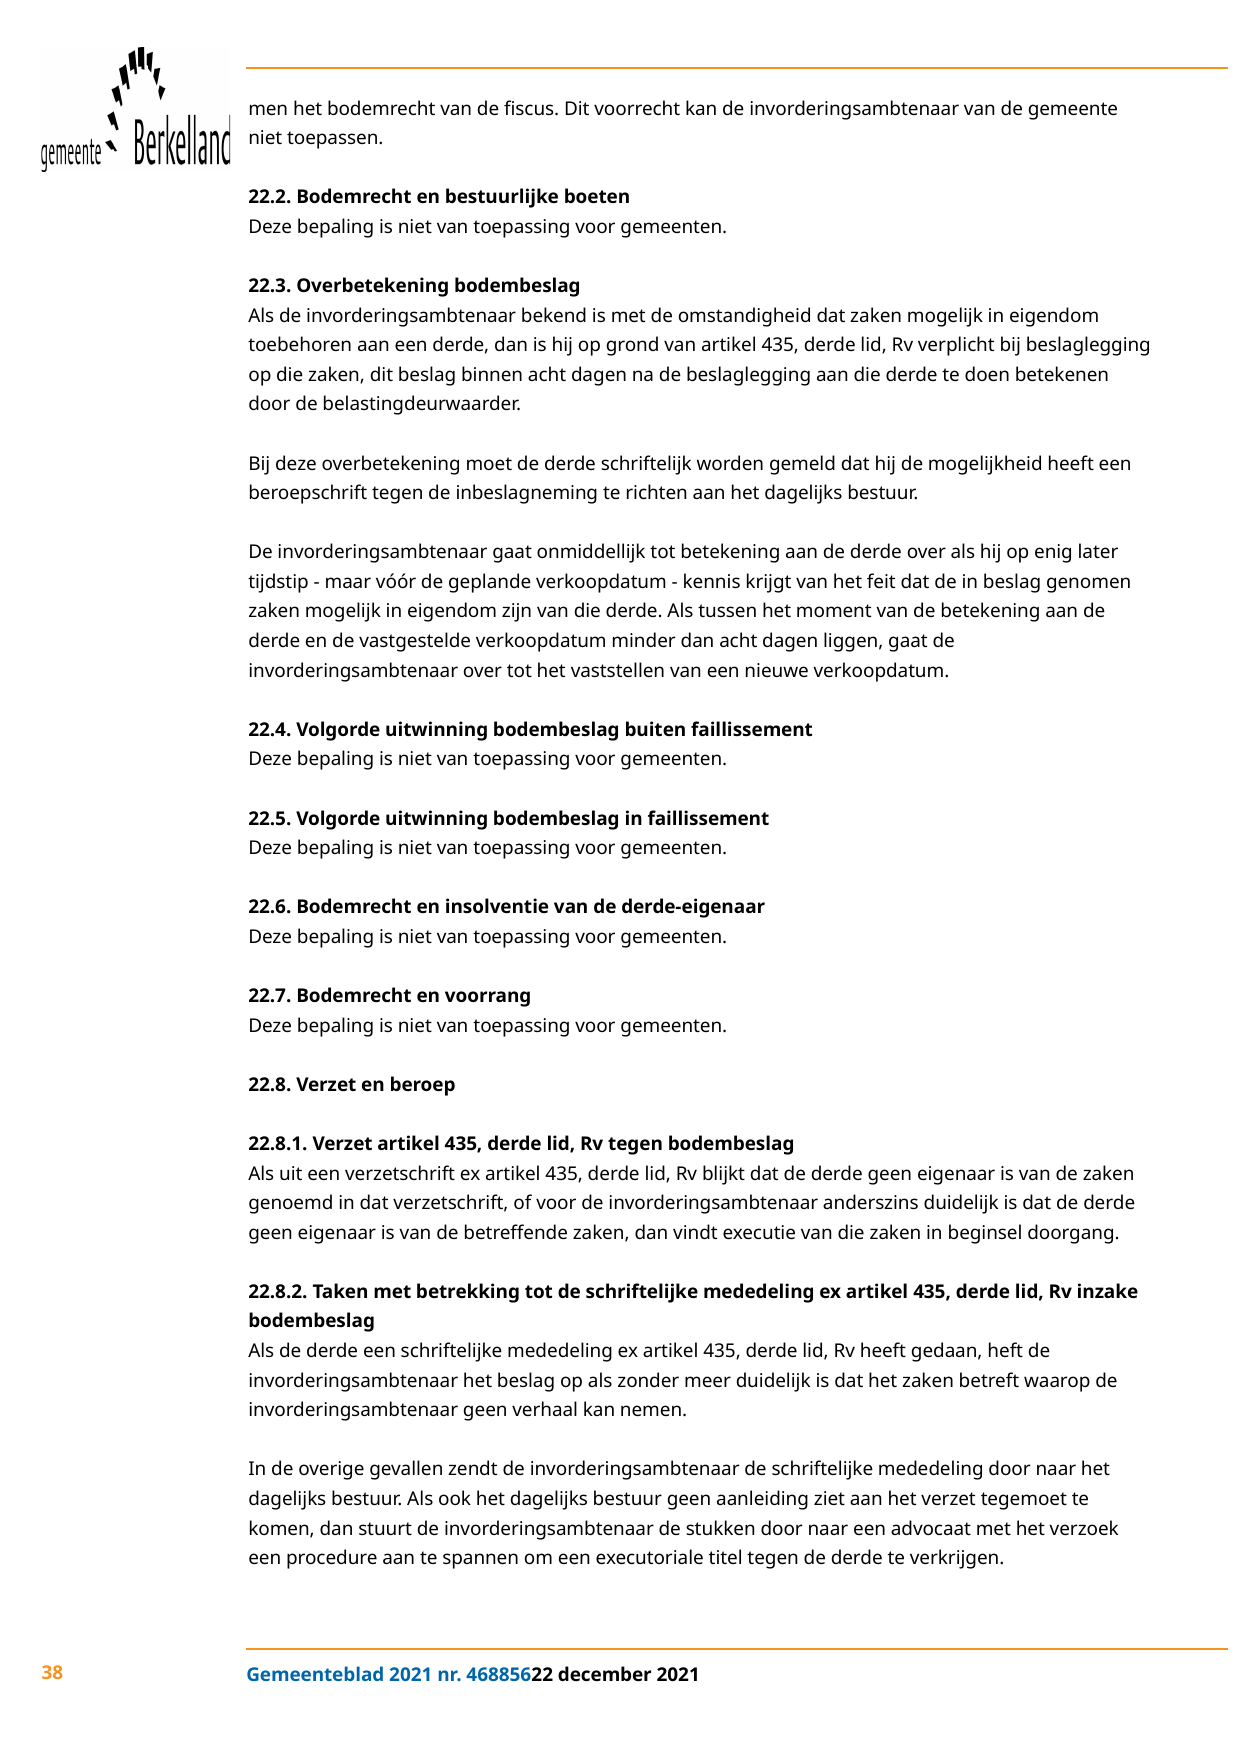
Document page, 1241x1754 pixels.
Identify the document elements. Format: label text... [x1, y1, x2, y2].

text Deze bepaling is niet van toepassing voor gemeenten. [248, 923, 1152, 949]
text 22.7. Bodemrecht en voorrang [248, 982, 1152, 1008]
text Deze bepaling is niet van toepassing voor gemeenten. [248, 1012, 1152, 1038]
text Deze bepaling is niet van toepassing voor gemeenten. [248, 746, 1152, 771]
text 22.6. Bodemrecht en insolventie van de derde-eigenaar [248, 893, 1152, 919]
text Als de derde een schriftelijke mededeling ex artikel 435, derde lid, Rv heeft gedaan, heft de invorderingsambtenaar het beslag op als zonder meer duidelijk is dat het zaken betreft waarop de invorderingsambtenaar geen verhaal kan nemen. [248, 1337, 1152, 1422]
text 22.8. Verzet en beroep [248, 1071, 1152, 1097]
text Deze bepaling is niet van toepassing voor gemeenten. [248, 834, 1152, 860]
text Deze bepaling is niet van toepassing voor gemeenten. [248, 213, 1152, 239]
text In de overige gevallen zendt de invorderingsambtenaar de schriftelijke mededeling door naar het dagelijks bestuur. Als ook het dagelijks bestuur geen aanleiding ziet aan het verzet tegemoet te komen, dan stuurt de invorderingsambtenaar de stukken door naar een advocaat met het verzoek een procedure aan te spannen om een executoriale titel tegen de derde te verkrijgen. [248, 1456, 1152, 1570]
text 22.3. Overbetekening bodembeslag [248, 272, 1152, 298]
text Als de invorderingsambtenaar bekend is met de omstandigheid dat zaken mogelijk in eigendom toebehoren aan een derde, dan is hij op grond van artikel 435, derde lid, Rv verplicht bij beslaglegging op die zaken, dit beslag binnen acht dagen na de beslaglegging aan die derde te doen betekenen door de belastingdeurwaarder. [248, 302, 1152, 416]
text 22.8.2. Taken met betrekking tot de schriftelijke mededeling ex artikel 435, derde lid, Rv inzake bodembeslag [248, 1278, 1152, 1333]
text Bij deze overbetekening moet de derde schriftelijk worden gemeld dat hij de mogelijkheid heeft een beroepschrift tegen de inbeslagneming te richten aan het dagelijks bestuur. [248, 450, 1152, 505]
text De invorderingsambtenaar gaat onmiddellijk tot betekening aan de derde over als hij op enig later tijdstip - maar vóór de geplande verkoopdatum - kennis krijgt van het feit dat de in beslag genomen zaken mogelijk in eigendom zijn van die derde. Als tussen het moment van de betekening aan de derde en de vastgestelde verkoopdatum minder dan acht dagen liggen, gaat de invorderingsambtenaar over tot het vaststellen van een nieuwe verkoopdatum. [248, 538, 1152, 683]
text 22.8.1. Verzet artikel 435, derde lid, Rv tegen bodembeslag [248, 1130, 1152, 1156]
text men het bodemrecht van de fiscus. Dit voorrecht kan de invorderingsambtenaar van de gemeente niet toepassen. [248, 95, 1152, 150]
text 22.4. Volgorde uitwinning bodembeslag buiten faillissement [248, 716, 1152, 742]
text 22.5. Volgorde uitwinning bodembeslag in faillissement [248, 805, 1152, 831]
picture [41, 47, 231, 172]
text 22.2. Bodemrecht en bestuurlijke boeten [248, 183, 1152, 209]
text Als uit een verzetschrift ex artikel 435, derde lid, Rv blijkt dat de derde geen eigenaar is van de zaken genoemd in dat verzetschrift, of voor de invorderingsambtenaar anderszins duidelijk is dat de derde geen eigenaar is van de betreffende zaken, dan vindt executie van die zaken in beginsel doorgang. [248, 1160, 1152, 1245]
